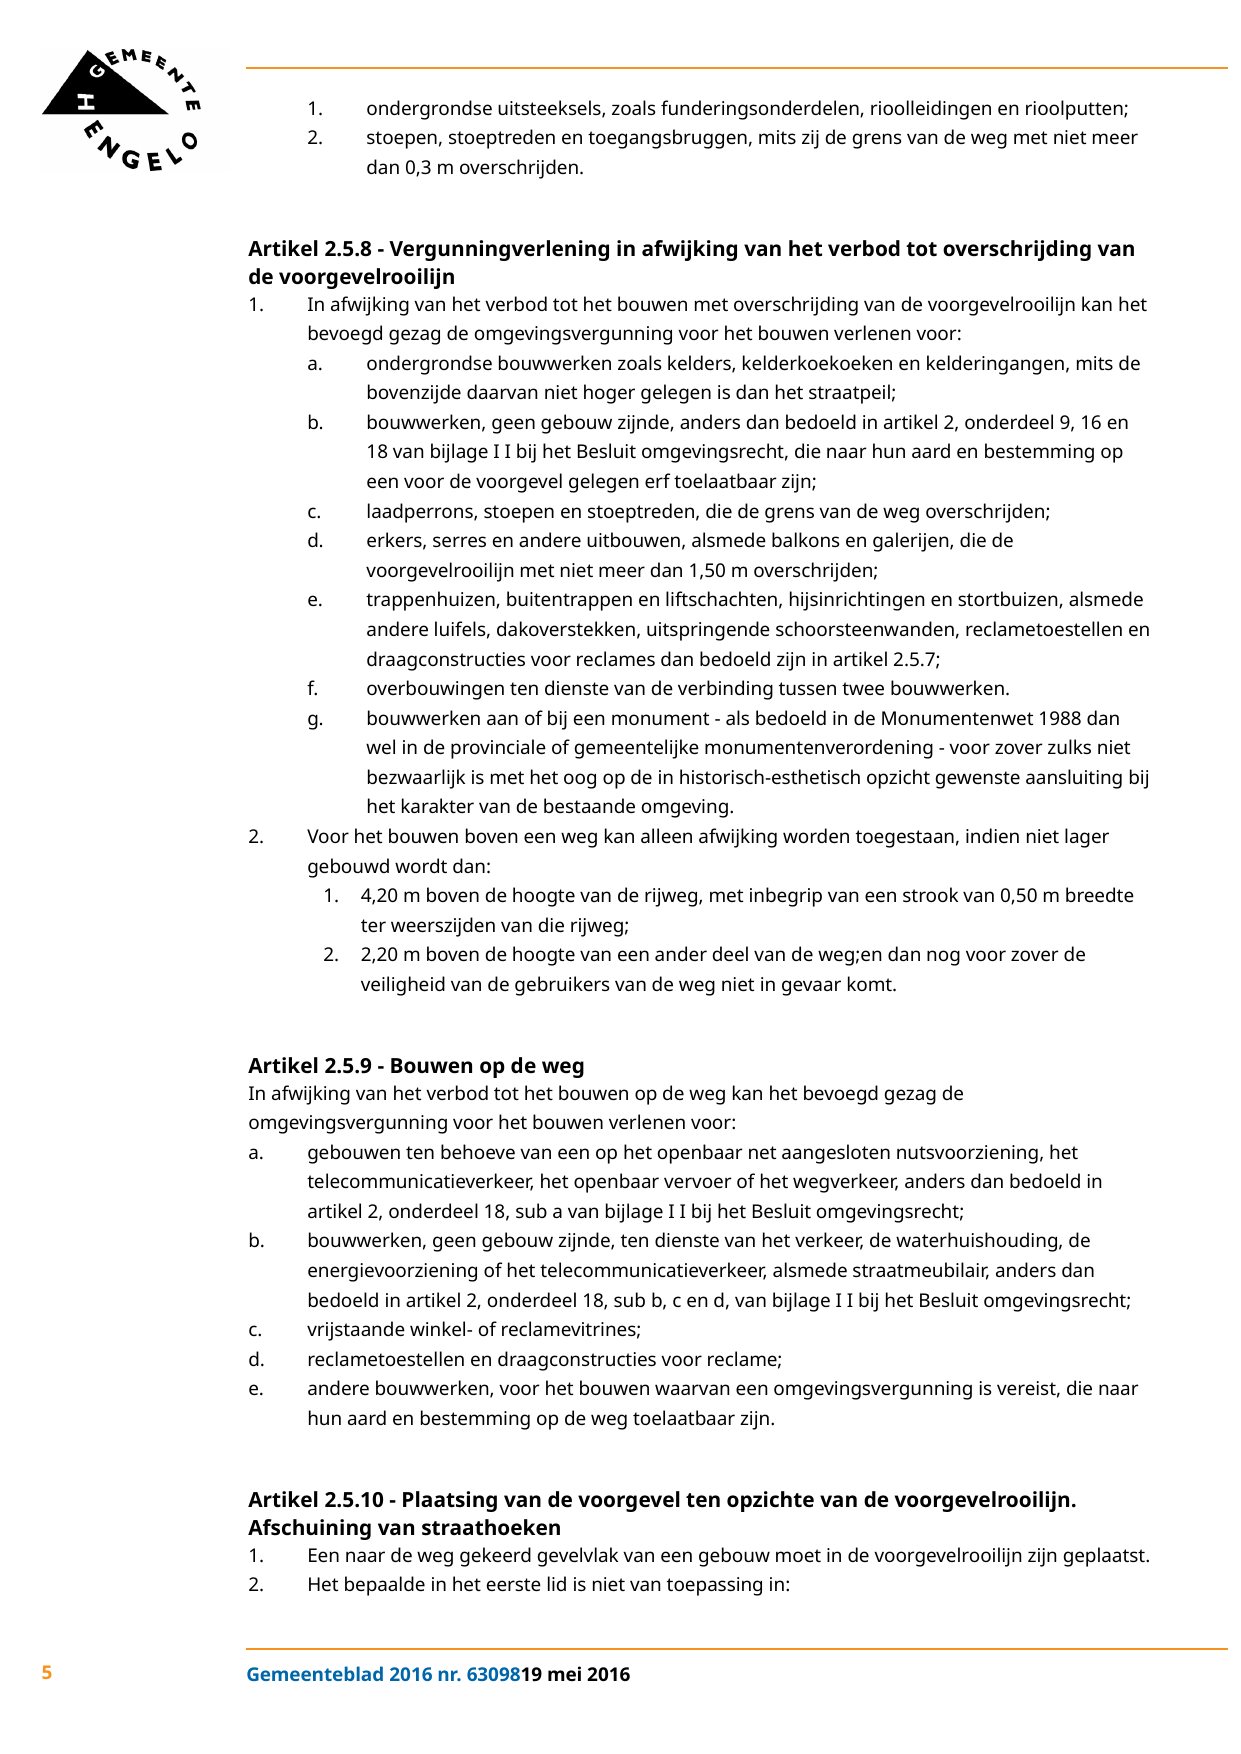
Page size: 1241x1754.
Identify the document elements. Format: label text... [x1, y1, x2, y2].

list andere bouwwerken, voor het bouwen waarvan een omgevingsvergunning is vereist, die naar hun aard en bestemming op de weg toelaatbaar zijn. [248, 1376, 1152, 1431]
list erkers, serres en andere uitbouwen, alsmede balkons en galerijen, die de voorgevelrooilijn met niet meer dan 1,50 m overschrijden; [307, 527, 1152, 583]
list trappenhuizen, buitentrappen en liftschachten, hijsinrichtingen en stortbuizen, alsmede andere luifels, dakoverstekken, uitspringende schoorsteenwanden, reclametoestellen en draagconstructies voor reclames dan bedoeld zijn in artikel 2.5.7; [307, 587, 1152, 672]
list 2,20 m boven de hoogte van een ander deel van de weg;en dan nog voor zover de veiligheid van de gebruikers van de weg niet in gevaar komt. [323, 942, 1152, 997]
list gebouwen ten behoeve van een op het openbaar net aangesloten nutsvoorziening, het telecommunicatieverkeer, het openbaar vervoer of het wegverkeer, anders dan bedoeld in artikel 2, onderdeel 18, sub a van bijlage I I bij het Besluit omgevingsrecht; [248, 1139, 1152, 1224]
list overbouwingen ten dienste van de verbinding tussen twee bouwwerken. [307, 675, 1152, 701]
list ondergrondse uitsteeksels, zoals funderingsonderdelen, rioolleidingen en rioolputten; [307, 95, 1152, 121]
list Een naar de weg gekeerd gevelvlak van een gebouw moet in de voorgevelrooilijn zijn geplaatst. [248, 1542, 1152, 1568]
text In afwijking van het verbod tot het bouwen op de weg kan het bevoegd gezag de omgevingsvergunning voor het bouwen verlenen voor: [248, 1080, 1152, 1135]
list vrijstaande winkel- of reclamevitrines; [248, 1316, 1152, 1342]
text Artikel 2.5.8 - Vergunningverlening in afwijking van het verbod tot overschrijding van de voorgevelrooilijn [248, 234, 1152, 291]
picture [41, 47, 231, 172]
text Artikel 2.5.9 - Bouwen op de weg [248, 1051, 1152, 1080]
list bouwwerken, geen gebouw zijnde, ten dienste van het verkeer, de waterhuishouding, de energievoorziening of het telecommunicatieverkeer, alsmede straatmeubilair, anders dan bedoeld in artikel 2, onderdeel 18, sub b, c en d, van bijlage I I bij het Besluit omgevingsrecht; [248, 1228, 1152, 1312]
list stoepen, stoeptreden en toegangsbruggen, mits zij de grens van de weg met niet meer dan 0,3 m overschrijden. [307, 124, 1152, 180]
list Het bepaalde in het eerste lid is niet van toepassing in: [248, 1572, 1152, 1597]
text Artikel 2.5.10 - Plaatsing van de voorgevel ten opzichte van de voorgevelrooilijn. Afschuining van straathoeken [248, 1485, 1152, 1542]
list bouwwerken, geen gebouw zijnde, anders dan bedoeld in artikel 2, onderdeel 9, 16 en 18 van bijlage I I bij het Besluit omgevingsrecht, die naar hun aard en bestemming op een voor de voorgevel gelegen erf toelaatbaar zijn; [307, 409, 1152, 494]
list 4,20 m boven de hoogte van de rijweg, met inbegrip van een strook van 0,50 m breedte ter weerszijden van die rijweg; [323, 882, 1152, 938]
list In afwijking van het verbod tot het bouwen met overschrijding van de voorgevelrooilijn kan het bevoegd gezag de omgevingsvergunning voor het bouwen verlenen voor: [248, 291, 1152, 346]
list reclametoestellen en draagconstructies voor reclame; [248, 1346, 1152, 1372]
list laadperrons, stoepen en stoeptreden, die de grens van de weg overschrijden; [307, 498, 1152, 524]
list Voor het bouwen boven een weg kan alleen afwijking worden toegestaan, indien niet lager gebouwd wordt dan: [248, 823, 1152, 879]
list bouwwerken aan of bij een monument - als bedoeld in de Monumentenwet 1988 dan wel in de provinciale of gemeentelijke monumentenverordening - voor zover zulks niet bezwaarlijk is met het oog op de in historisch-esthetisch opzicht gewenste aansluiting bij het karakter van de bestaande omgeving. [307, 705, 1152, 819]
list ondergrondse bouwwerken zoals kelders, kelderkoekoeken en kelderingangen, mits de bovenzijde daarvan niet hoger gelegen is dan het straatpeil; [307, 350, 1152, 405]
